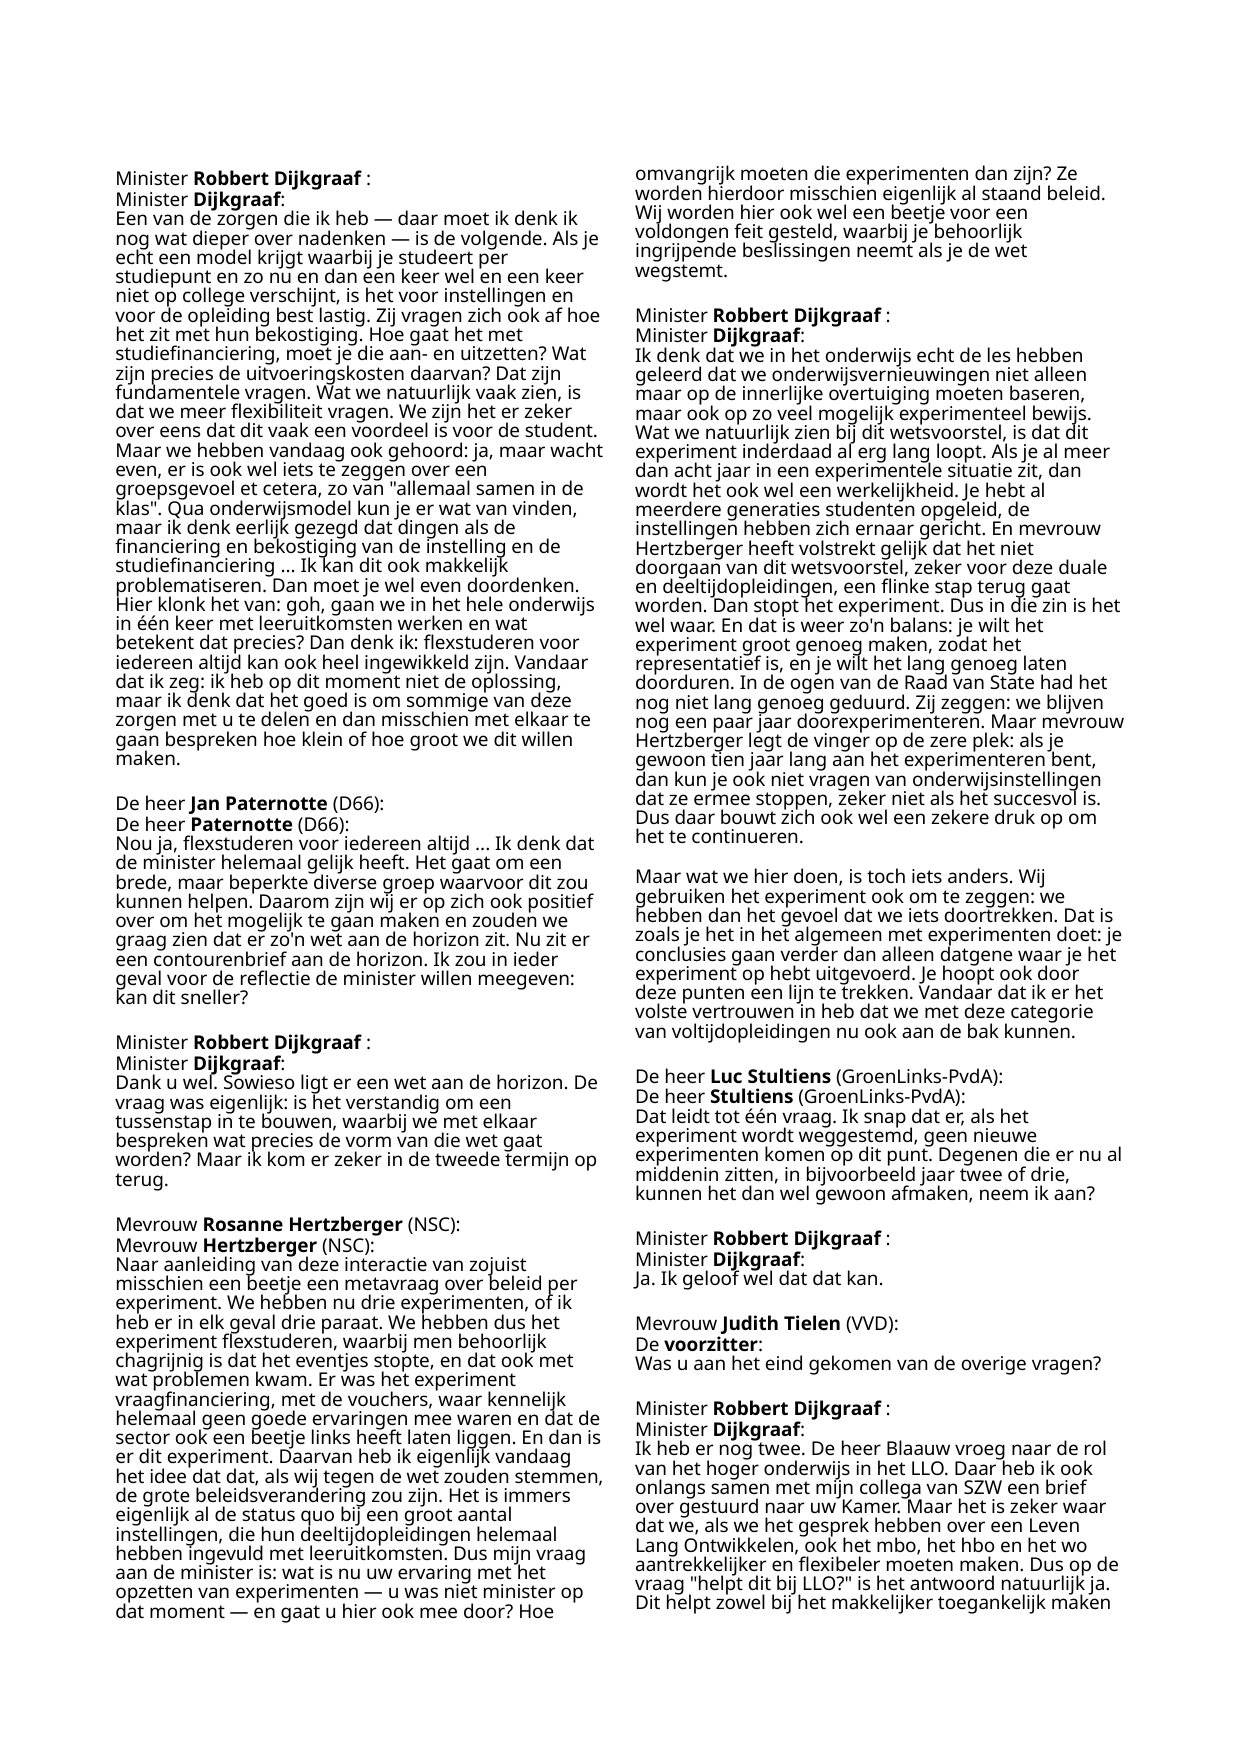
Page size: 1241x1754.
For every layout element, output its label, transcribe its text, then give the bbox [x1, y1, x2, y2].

text Ik heb er nog twee. De heer Blaauw vroeg naar de rol van het hoger onderwijs in het LLO. Daar heb ik ook onlangs samen met mijn collega van SZW een brief over gestuurd naar uw Kamer. Maar het is zeker waar dat we, als we het gesprek hebben over een Leven Lang Ontwikkelen, ook het mbo, het hbo en het wo aantrekkelijker en flexibeler moeten maken. Dus op de vraag "helpt dit bij LLO?" is het antwoord natuurlijk ja. Dit helpt zowel bij het makkelijker toegankelijk maken [635, 1440, 1125, 1614]
text Mevrouw Rosanne Hertzberger (NSC): [115, 1211, 605, 1237]
text Minister Dijkgraaf: [115, 191, 605, 210]
text Minister Dijkgraaf: [635, 1251, 1125, 1270]
text De voorzitter: [635, 1336, 1125, 1355]
text Minister Robbert Dijkgraaf : [635, 302, 1125, 327]
text Was u aan het eind gekomen van de overige vragen? [635, 1355, 1125, 1374]
text Ik denk dat we in het onderwijs echt de les hebben geleerd dat we onderwijsvernieuwingen niet alleen maar op de innerlijke overtuiging moeten baseren, maar ook op zo veel mogelijk experimenteel bewijs. Wat we natuurlijk zien bij dit wetsvoorstel, is dat dit experiment inderdaad al erg lang loopt. Als je al meer dan acht jaar in een experimentele situatie zit, dan wordt het ook wel een werkelijkheid. Je hebt al meerdere generaties studenten opgeleid, de instellingen hebben zich ernaar gericht. En mevrouw Hertzberger heeft volstrekt gelijk dat het niet doorgaan van dit wetsvoorstel, zeker voor deze duale en deeltijdopleidingen, een flinke stap terug gaat worden. Dan stopt het experiment. Dus in die zin is het wel waar. En dat is weer zo'n balans: je wilt het experiment groot genoeg maken, zodat het representatief is, en je wilt het lang genoeg laten doorduren. In de ogen van de Raad van State had het nog niet lang genoeg geduurd. Zij zeggen: we blijven nog een paar jaar doorexperimenteren. Maar mevrouw Hertzberger legt de vinger op de zere plek: als je gewoon tien jaar lang aan het experimenteren bent, dan kun je ook niet vragen van onderwijsinstellingen dat ze ermee stoppen, zeker niet als het succesvol is. Dus daar bouwt zich ook wel een zekere druk op om het te continueren. [635, 347, 1125, 848]
text Nou ja, flexstuderen voor iedereen altijd ... Ik denk dat de minister helemaal gelijk heeft. Het gaat om een brede, maar beperkte diverse groep waarvoor dit zou kunnen helpen. Daarom zijn wij er op zich ook positief over om het mogelijk te gaan maken en zouden we graag zien dat er zo'n wet aan de horizon zit. Nu zit er een contourenbrief aan de horizon. Ik zou in ieder geval voor de reflectie de minister willen meegeven: kan dit sneller? [115, 835, 605, 1008]
text De heer Jan Paternotte (D66): [115, 790, 605, 816]
text Minister Dijkgraaf: [115, 1055, 605, 1074]
text De heer Luc Stultiens (GroenLinks-PvdA): [635, 1063, 1125, 1088]
text Minister Robbert Dijkgraaf : [635, 1225, 1125, 1251]
text Minister Robbert Dijkgraaf : [635, 1395, 1125, 1421]
text Dat leidt tot één vraag. Ik snap dat er, als het experiment wordt weggestemd, geen nieuwe experimenten komen op dit punt. Degenen die er nu al middenin zitten, in bijvoorbeeld jaar twee of drie, kunnen het dan wel gewoon afmaken, neem ik aan? [635, 1108, 1125, 1204]
text Naar aanleiding van deze interactie van zojuist misschien een beetje een metavraag over beleid per experiment. We hebben nu drie experimenten, of ik heb er in elk geval drie paraat. We hebben dus het experiment flexstuderen, waarbij men behoorlijk chagrijnig is dat het eventjes stopte, en dat ook met wat problemen kwam. Er was het experiment vraagfinanciering, met de vouchers, waar kennelijk helemaal geen goede ervaringen mee waren en dat de sector ook een beetje links heeft laten liggen. En dan is er dit experiment. Daarvan heb ik eigenlijk vandaag het idee dat dat, als wij tegen de wet zouden stemmen, de grote beleidsverandering zou zijn. Het is immers eigenlijk al de status quo bij een groot aantal instellingen, die hun deeltijdopleidingen helemaal hebben ingevuld met leeruitkomsten. Dus mijn vraag aan de minister is: wat is nu uw ervaring met het opzetten van experimenten — u was niet minister op dat moment — en gaat u hier ook mee door? Hoe [115, 1256, 605, 1622]
text Ja. Ik geloof wel dat dat kan. [635, 1270, 1125, 1289]
text Dank u wel. Sowieso ligt er een wet aan de horizon. De vraag was eigenlijk: is het verstandig om een tussenstap in te bouwen, waarbij we met elkaar bespreken wat precies de vorm van die wet gaat worden? Maar ik kom er zeker in de tweede termijn op terug. [115, 1074, 605, 1190]
text omvangrijk moeten die experimenten dan zijn? Ze worden hierdoor misschien eigenlijk al staand beleid. Wij worden hier ook wel een beetje voor een voldongen feit gesteld, waarbij je behoorlijk ingrijpende beslissingen neemt als je de wet wegstemt. [635, 165, 1125, 281]
text De heer Stultiens (GroenLinks-PvdA): [635, 1088, 1125, 1108]
text Minister Dijkgraaf: [635, 327, 1125, 347]
text Een van de zorgen die ik heb — daar moet ik denk ik nog wat dieper over nadenken — is de volgende. Als je echt een model krijgt waarbij je studeert per studiepunt en zo nu en dan een keer wel en een keer niet op college verschijnt, is het voor instellingen en voor de opleiding best lastig. Zij vragen zich ook af hoe het zit met hun bekostiging. Hoe gaat het met studiefinanciering, moet je die aan- en uitzetten? Wat zijn precies de uitvoeringskosten daarvan? Dat zijn fundamentele vragen. Wat we natuurlijk vaak zien, is dat we meer flexibiliteit vragen. We zijn het er zeker over eens dat dit vaak een voordeel is voor de student. Maar we hebben vandaag ook gehoord: ja, maar wacht even, er is ook wel iets te zeggen over een groepsgevoel et cetera, zo van "allemaal samen in de klas". Qua onderwijsmodel kun je er wat van vinden, maar ik denk eerlijk gezegd dat dingen als de financiering en bekostiging van de instelling en de studiefinanciering ... Ik kan dit ook makkelijk problematiseren. Dan moet je wel even doordenken. Hier klonk het van: goh, gaan we in het hele onderwijs in één keer met leeruitkomsten werken en wat betekent dat precies? Dan denk ik: flexstuderen voor iedereen altijd kan ook heel ingewikkeld zijn. Vandaar dat ik zeg: ik heb op dit moment niet de oplossing, maar ik denk dat het goed is om sommige van deze zorgen met u te delen en dan misschien met elkaar te gaan bespreken hoe klein of hoe groot we dit willen maken. [115, 210, 605, 769]
text Maar wat we hier doen, is toch iets anders. Wij gebruiken het experiment ook om te zeggen: we hebben dan het gevoel dat we iets doortrekken. Dat is zoals je het in het algemeen met experimenten doet: je conclusies gaan verder dan alleen datgene waar je het experiment op hebt uitgevoerd. Je hoopt ook door deze punten een lijn te trekken. Vandaar dat ik er het volste vertrouwen in heb dat we met deze categorie van voltijdopleidingen nu ook aan de bak kunnen. [635, 868, 1125, 1042]
text Minister Dijkgraaf: [635, 1421, 1125, 1440]
text De heer Paternotte (D66): [115, 816, 605, 835]
text Minister Robbert Dijkgraaf : [115, 165, 605, 191]
text Mevrouw Judith Tielen (VVD): [635, 1310, 1125, 1336]
text Minister Robbert Dijkgraaf : [115, 1029, 605, 1055]
text Mevrouw Hertzberger (NSC): [115, 1237, 605, 1256]
